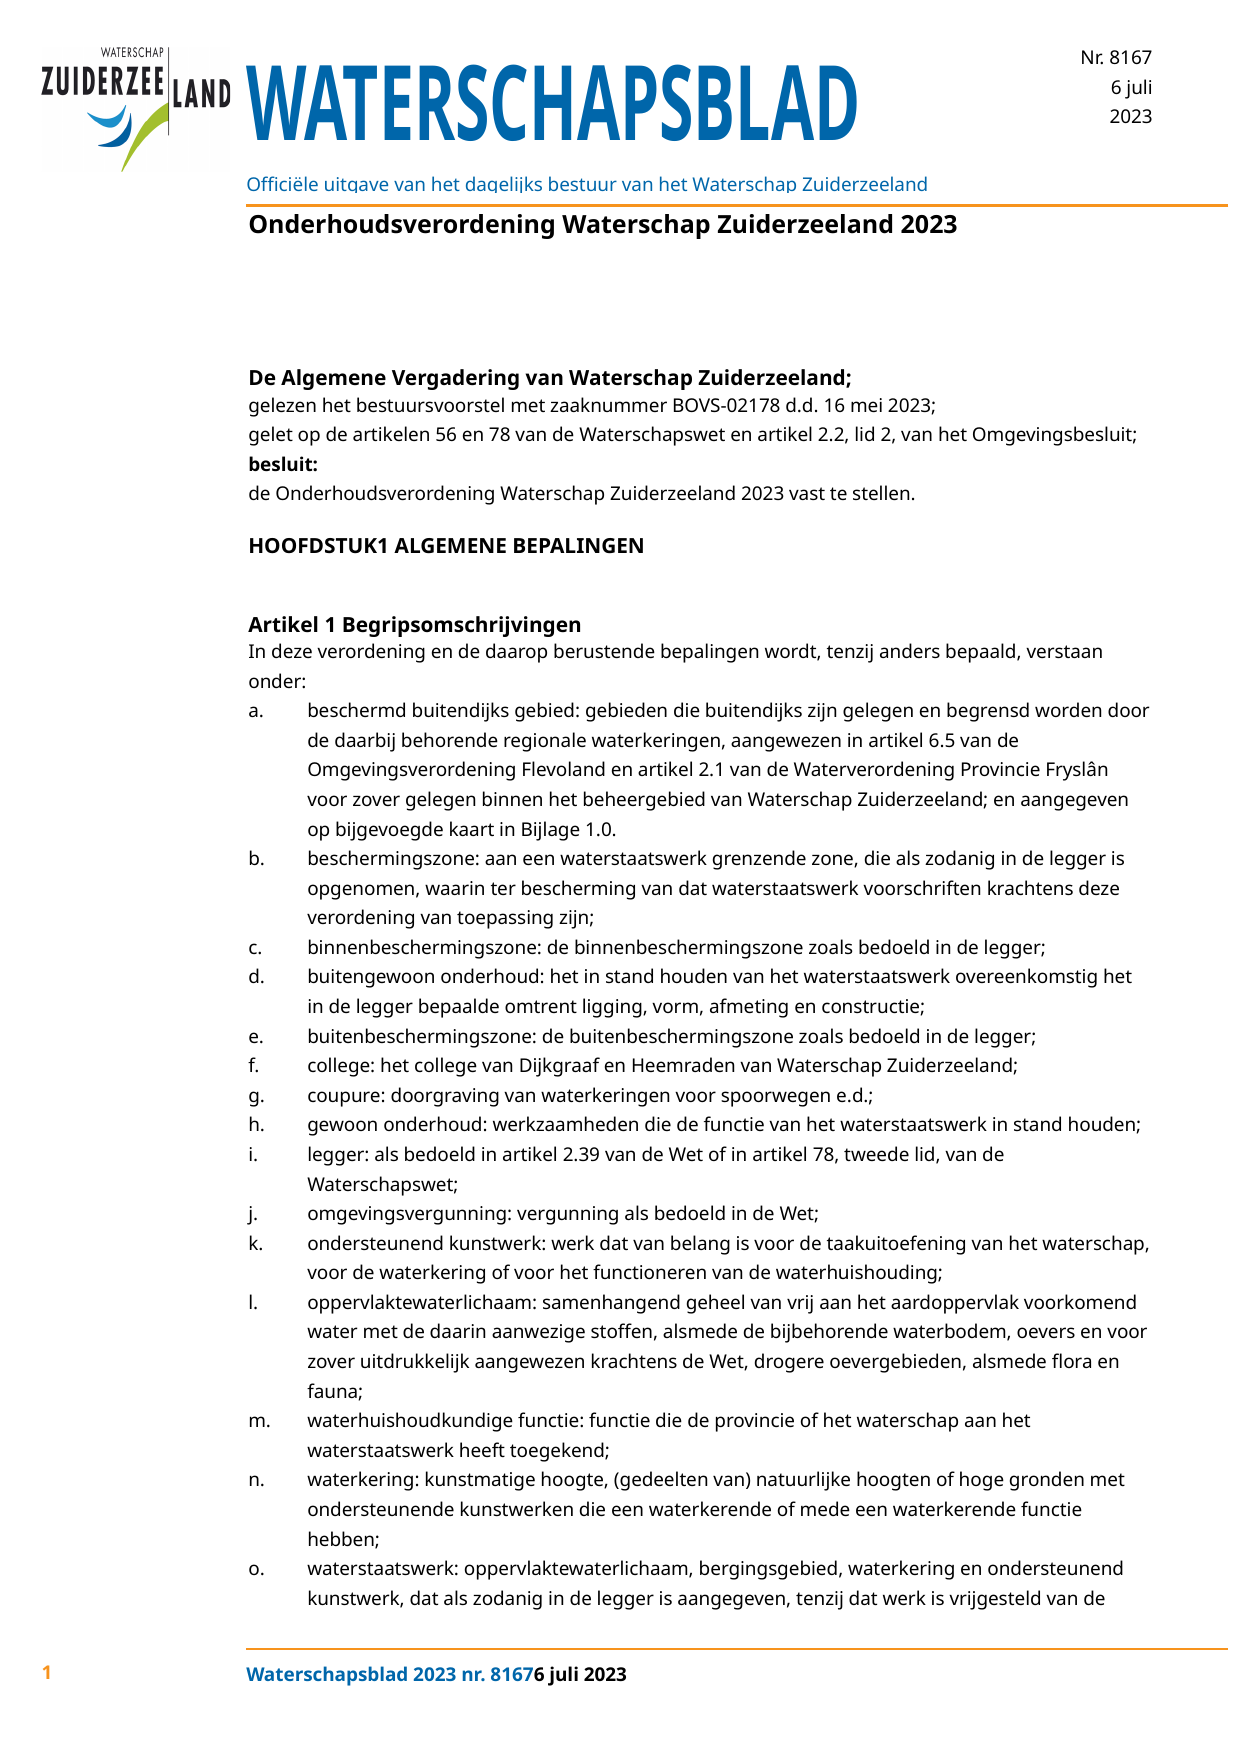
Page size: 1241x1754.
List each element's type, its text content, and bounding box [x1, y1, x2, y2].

list waterkering: kunstmatige hoogte, (gedeelten van) natuurlijke hoogten of hoge gronden met ondersteunende kunstwerken die een waterkerende of mede een waterkerende functie hebben; [248, 1467, 1152, 1552]
list beschermd buitendijks gebied: gebieden die buitendijks zijn gelegen en begrensd worden door de daarbij behorende regionale waterkeringen, aangewezen in artikel 6.5 van de Omgevingsverordening Flevoland en artikel 2.1 van de Waterverordening Provincie Fryslân voor zover gelegen binnen het beheergebied van Waterschap Zuiderzeeland; en aangegeven op bijgevoegde kaart in Bijlage 1.0. [248, 697, 1152, 842]
text besluit: [248, 451, 1152, 477]
text de Onderhoudsverordening Waterschap Zuiderzeeland 2023 vast te stellen. [248, 481, 1152, 506]
list coupure: doorgraving van waterkeringen voor spoorwegen e.d.; [248, 1082, 1152, 1108]
text Onderhoudsverordening Waterschap Zuiderzeeland 2023 [248, 207, 1152, 241]
list omgevingsvergunning: vergunning als bedoeld in de Wet; [248, 1200, 1152, 1226]
list legger: als bedoeld in artikel 2.39 van de Wet of in artikel 78, tweede lid, van de Waterschapswet; [248, 1141, 1152, 1197]
list college: het college van Dijkgraaf en Heemraden van Waterschap Zuiderzeeland; [248, 1052, 1152, 1078]
list waterhuishoudkundige functie: functie die de provincie of het waterschap aan het waterstaatswerk heeft toegekend; [248, 1407, 1152, 1463]
list buitenbeschermingszone: de buitenbeschermingszone zoals bedoeld in de legger; [248, 1023, 1152, 1049]
text gelet op de artikelen 56 en 78 van de Waterschapswet en artikel 2.2, lid 2, van het Omgevingsbesluit; [248, 421, 1152, 447]
text Artikel 1 Begripsomschrijvingen [248, 610, 1152, 638]
text HOOFDSTUK1 ALGEMENE BEPALINGEN [248, 531, 1152, 559]
picture [41, 47, 231, 172]
text gelezen het bestuursvoorstel met zaaknummer BOVS-02178 d.d. 16 mei 2023; [248, 392, 1152, 418]
list beschermingszone: aan een waterstaatswerk grenzende zone, die als zodanig in de legger is opgenomen, waarin ter bescherming van dat waterstaatswerk voorschriften krachtens deze verordening van toepassing zijn; [248, 845, 1152, 930]
list ondersteunend kunstwerk: werk dat van belang is voor de taakuitoefening van het waterschap, voor de waterkering of voor het functioneren van de waterhuishouding; [248, 1230, 1152, 1285]
list gewoon onderhoud: werkzaamheden die de functie van het waterstaatswerk in stand houden; [248, 1112, 1152, 1137]
text De Algemene Vergadering van Waterschap Zuiderzeeland; [248, 363, 1152, 392]
list oppervlaktewaterlichaam: samenhangend geheel van vrij aan het aardoppervlak voorkomend water met de daarin aanwezige stoffen, alsmede de bijbehorende waterbodem, oevers en voor zover uitdrukkelijk aangewezen krachtens de Wet, drogere oevergebieden, alsmede flora en fauna; [248, 1289, 1152, 1404]
list waterstaatswerk: oppervlaktewaterlichaam, bergingsgebied, waterkering en ondersteunend kunstwerk, dat als zodanig in de legger is aangegeven, tenzij dat werk is vrijgesteld van de [248, 1555, 1152, 1611]
list binnenbeschermingszone: de binnenbeschermingszone zoals bedoeld in de legger; [248, 934, 1152, 960]
text In deze verordening en de daarop berustende bepalingen wordt, tenzij anders bepaald, verstaan onder: [248, 638, 1152, 694]
list buitengewoon onderhoud: het in stand houden van het waterstaatswerk overeenkomstig het in de legger bepaalde omtrent ligging, vorm, afmeting en constructie; [248, 964, 1152, 1019]
